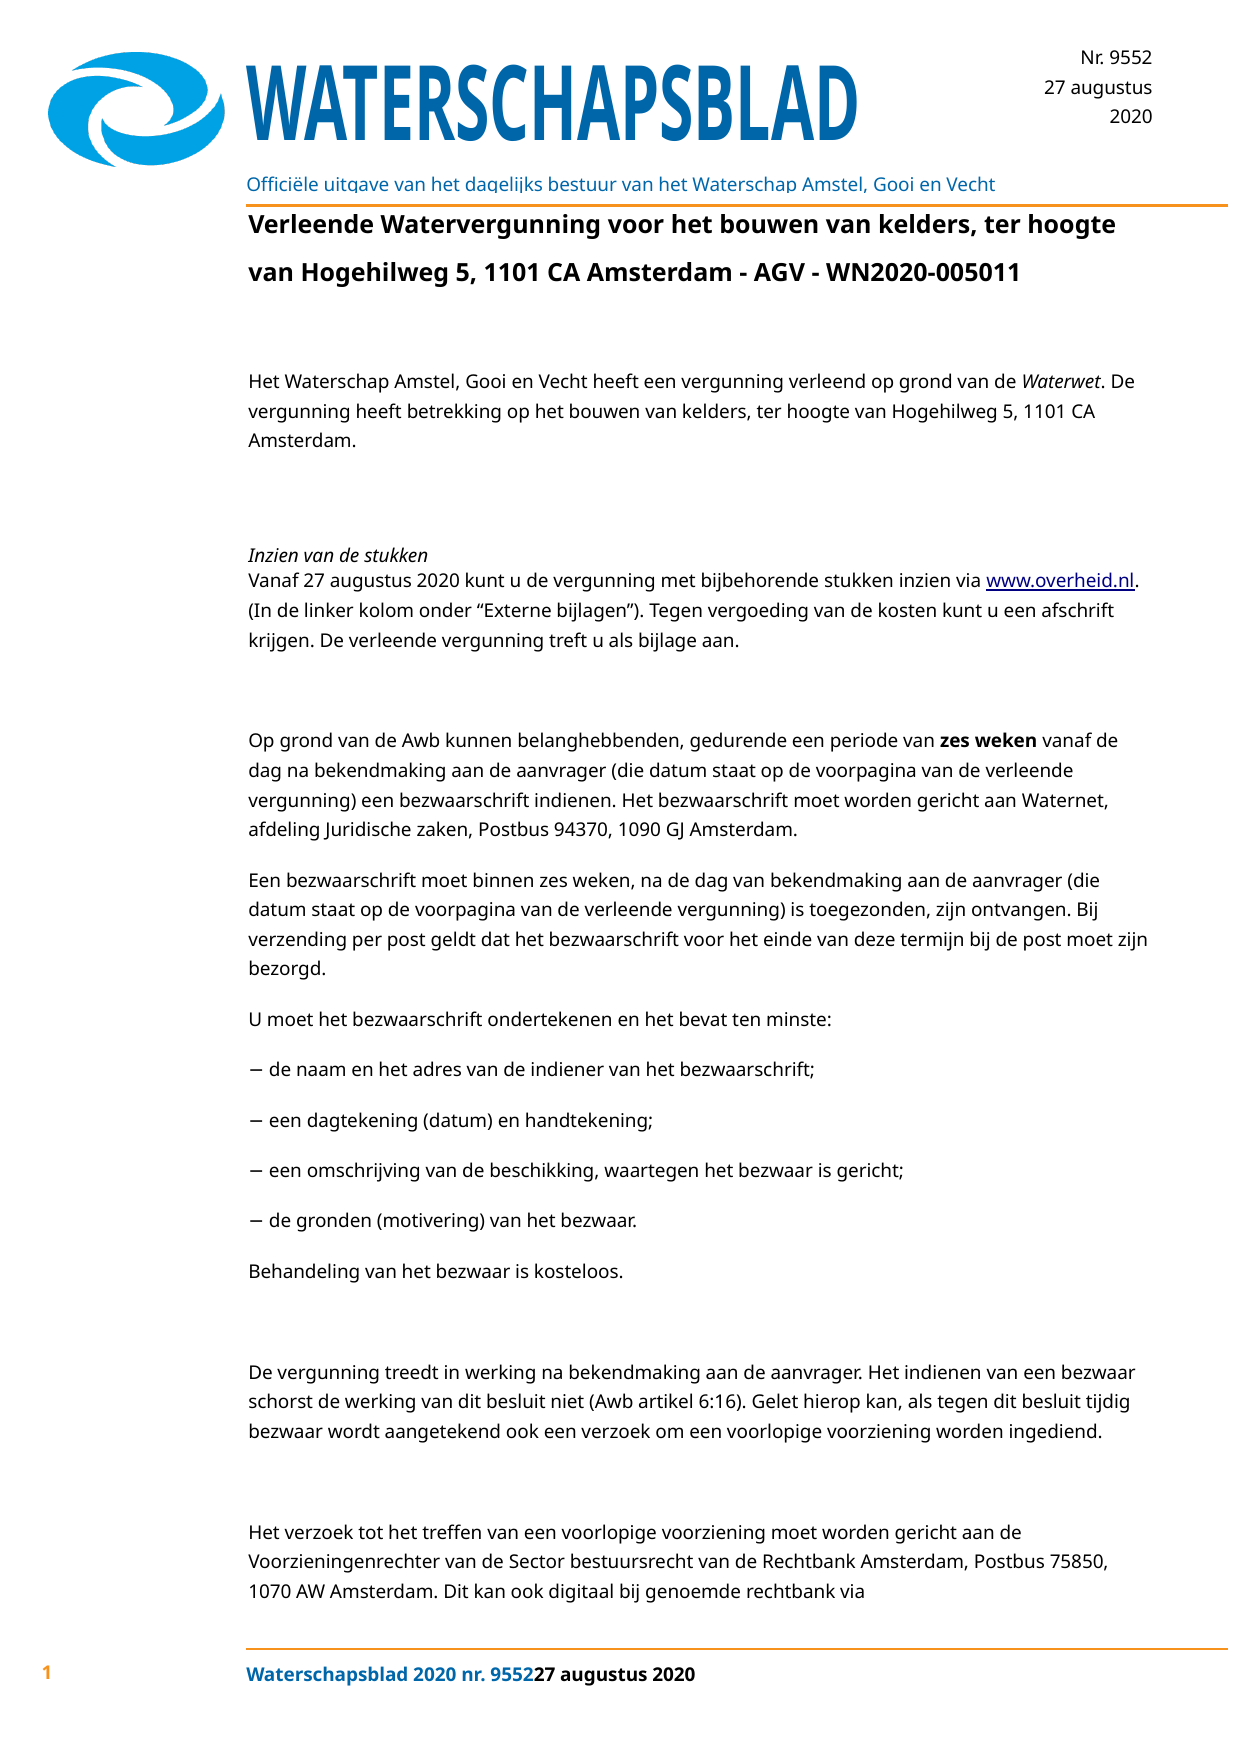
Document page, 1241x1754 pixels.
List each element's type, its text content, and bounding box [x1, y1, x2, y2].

text Het Waterschap Amstel, Gooi en Vecht heeft een vergunning verleend op grond van de Waterwet. De vergunning heeft betrekking op het bouwen van kelders, ter hoogte van Hogehilweg 5, 1101 CA Amsterdam. [248, 368, 1152, 453]
picture [41, 47, 231, 172]
text De vergunning treedt in werking na bekendmaking aan de aanvrager. Het indienen van een bezwaar schorst de werking van dit besluit niet (Awb artikel 6:16). Gelet hierop kan, als tegen dit besluit tijdig bezwaar wordt aangetekend ook een verzoek om een voorlopige voorziening worden ingediend. [248, 1359, 1152, 1444]
text Inzien van de stukken [248, 542, 1152, 568]
text Vanaf 27 augustus 2020 kunt u de vergunning met bijbehorende stukken inzien via www.overheid.nl. (In de linker kolom onder “Externe bijlagen”). Tegen vergoeding van de kosten kunt u een afschrift krijgen. De verleende vergunning treft u als bijlage aan. [248, 568, 1152, 652]
text U moet het bezwaarschrift ondertekenen en het bevat ten minste: [248, 1006, 1152, 1032]
text Op grond van de Awb kunnen belanghebbenden, gedurende een periode van zes weken vanaf de dag na bekendmaking aan de aanvrager (die datum staat op de voorpagina van de verleende vergunning) een bezwaarschrift indienen. Het bezwaarschrift moet worden gericht aan Waternet, afdeling Juridische zaken, Postbus 94370, 1090 GJ Amsterdam. [248, 728, 1152, 842]
text Behandeling van het bezwaar is kosteloos. [248, 1258, 1152, 1284]
text − de gronden (motivering) van het bezwaar. [248, 1208, 1152, 1233]
text − een dagtekening (datum) en handtekening; [248, 1107, 1152, 1132]
text Een bezwaarschrift moet binnen zes weken, na de dag van bekendmaking aan de aanvrager (die datum staat op de voorpagina van de verleende vergunning) is toegezonden, zijn ontvangen. Bij verzending per post geldt dat het bezwaarschrift voor het einde van deze termijn bij de post moet zijn bezorgd. [248, 867, 1152, 981]
text − de naam en het adres van de indiener van het bezwaarschrift; [248, 1056, 1152, 1082]
text Het verzoek tot het treffen van een voorlopige voorziening moet worden gericht aan de Voorzieningenrechter van de Sector bestuursrecht van de Rechtbank Amsterdam, Postbus 75850, 1070 AW Amsterdam. Dit kan ook digitaal bij genoemde rechtbank via [248, 1519, 1152, 1604]
text Verleende Watervergunning voor het bouwen van kelders, ter hoogte van Hogehilweg 5, 1101 CA Amsterdam - AGV - WN2020-005011 [248, 207, 1152, 288]
text − een omschrijving van de beschikking, waartegen het bezwaar is gericht; [248, 1157, 1152, 1183]
